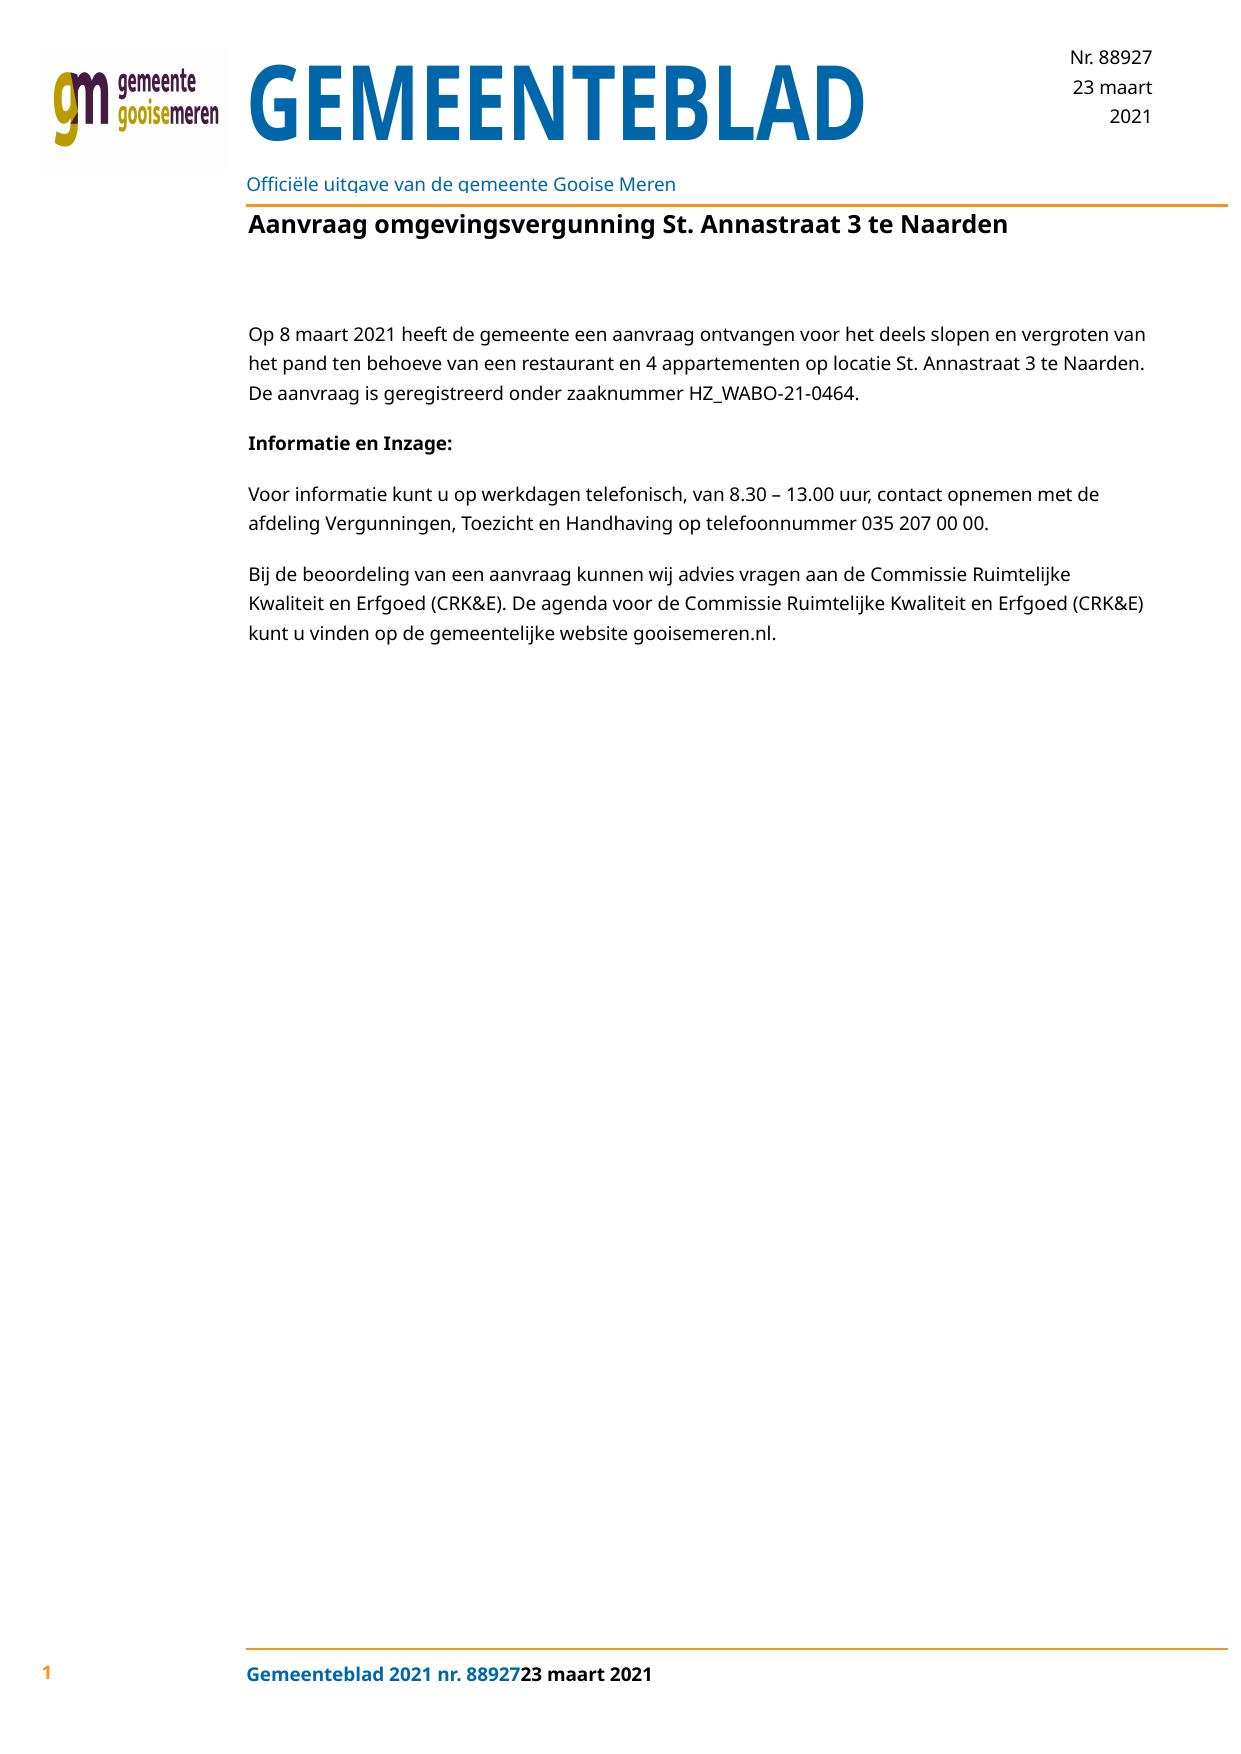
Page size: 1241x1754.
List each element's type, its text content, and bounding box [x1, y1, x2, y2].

text Aanvraag omgevingsvergunning St. Annastraat 3 te Naarden [248, 207, 1152, 241]
text Bij de beoordeling van een aanvraag kunnen wij advies vragen aan de Commissie Ruimtelijke Kwaliteit en Erfgoed (CRK&E). De agenda voor de Commissie Ruimtelijke Kwaliteit en Erfgoed (CRK&E) kunt u vinden op de gemeentelijke website gooisemeren.nl. [248, 561, 1152, 646]
picture [41, 47, 231, 172]
text Informatie en Inzage: [248, 430, 1152, 456]
text Op 8 maart 2021 heeft de gemeente een aanvraag ontvangen voor het deels slopen en vergroten van het pand ten behoeve van een restaurant en 4 appartementen op locatie St. Annastraat 3 te Naarden. De aanvraag is geregistreerd onder zaaknummer HZ_WABO-21-0464. [248, 321, 1152, 406]
text Voor informatie kunt u op werkdagen telefonisch, van 8.30 – 13.00 uur, contact opnemen met de afdeling Vergunningen, Toezicht en Handhaving op telefoonnummer 035 207 00 00. [248, 481, 1152, 536]
